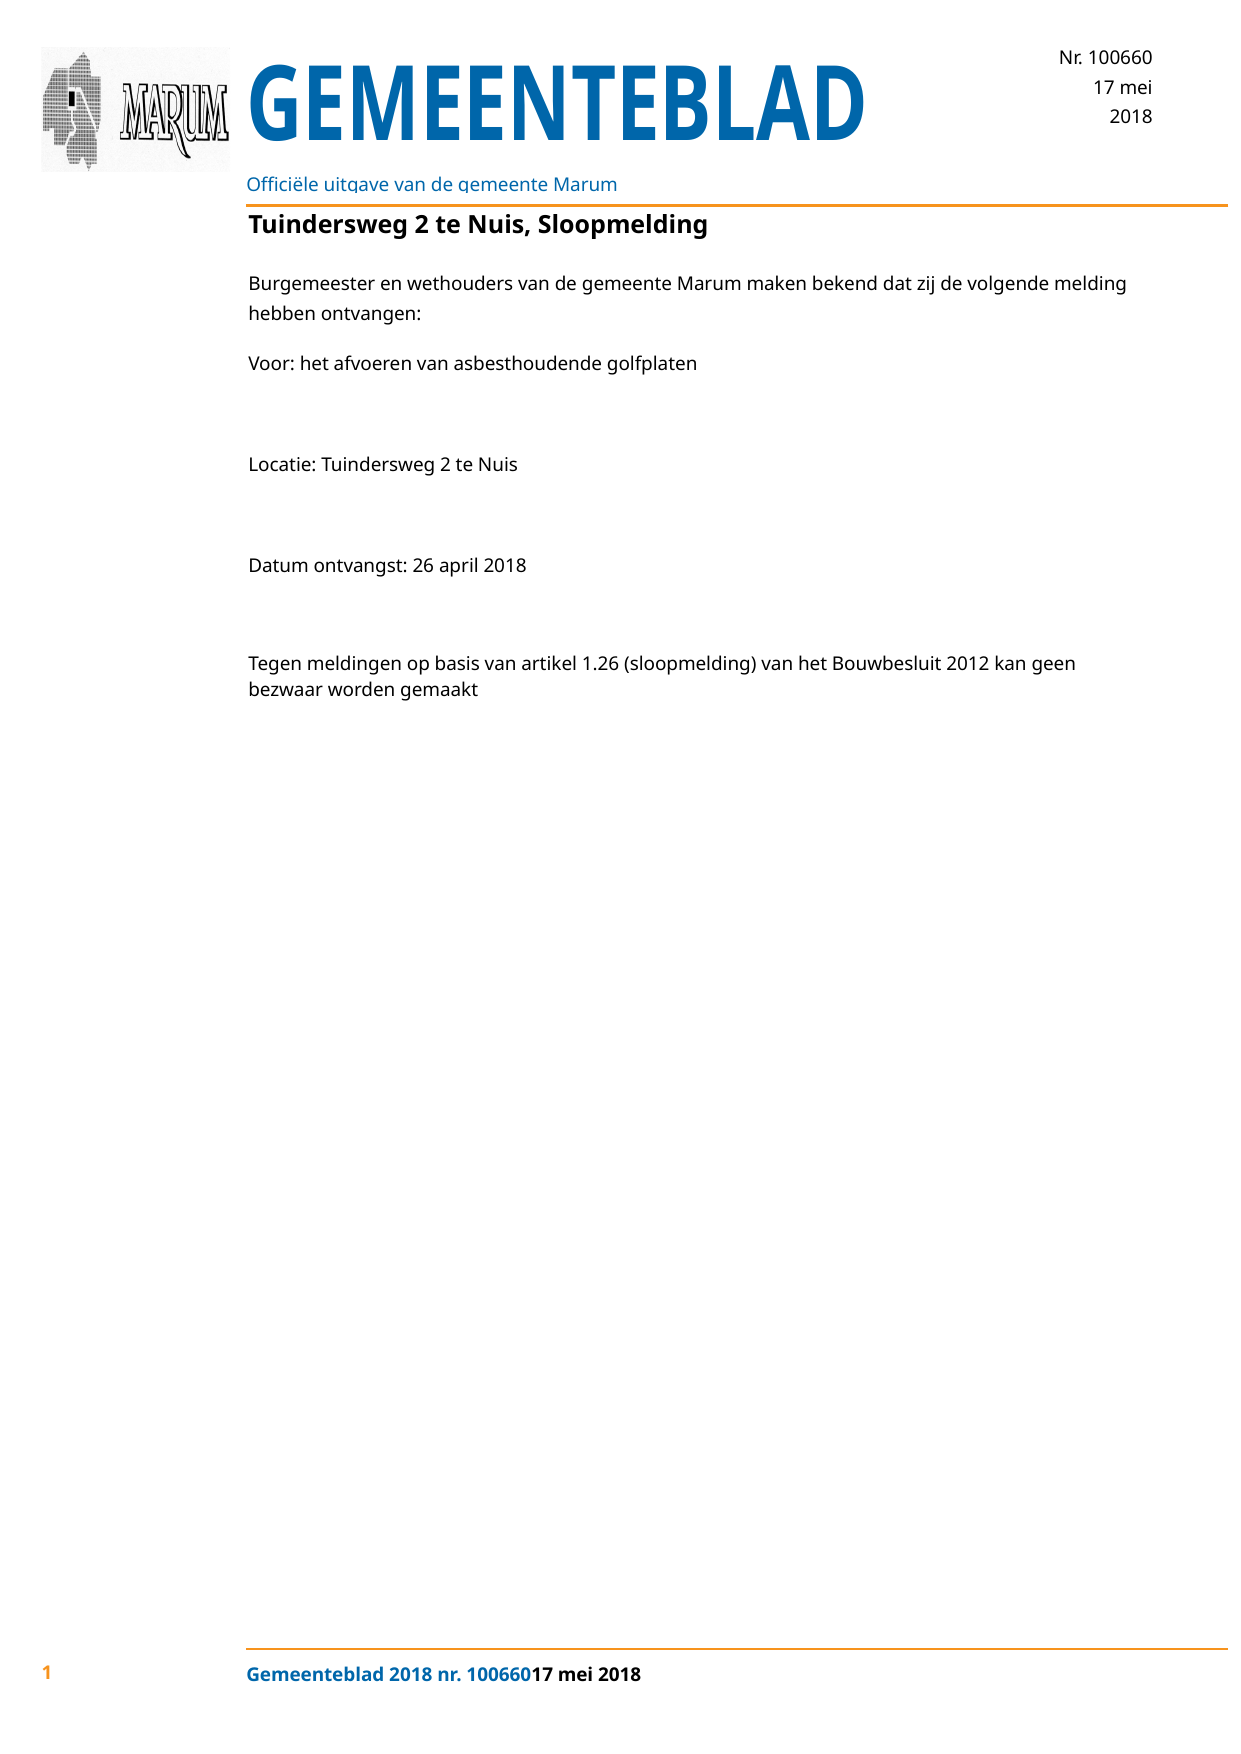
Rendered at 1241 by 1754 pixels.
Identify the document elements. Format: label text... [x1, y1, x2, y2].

text Datum ontvangst: 26 april 2018 [248, 552, 1152, 578]
text Tegen meldingen op basis van artikel 1.26 (sloopmelding) van het Bouwbesluit 2012 kan geen bezwaar worden gemaakt [248, 650, 1152, 702]
text Voor: het afvoeren van asbesthoudende golfplaten [248, 350, 1152, 376]
picture [41, 47, 231, 172]
text Locatie: Tuindersweg 2 te Nuis [248, 451, 1152, 477]
text Tuindersweg 2 te Nuis, Sloopmelding [248, 207, 1152, 241]
text Burgemeester en wethouders van de gemeente Marum maken bekend dat zij de volgende melding hebben ontvangen: [248, 270, 1152, 326]
